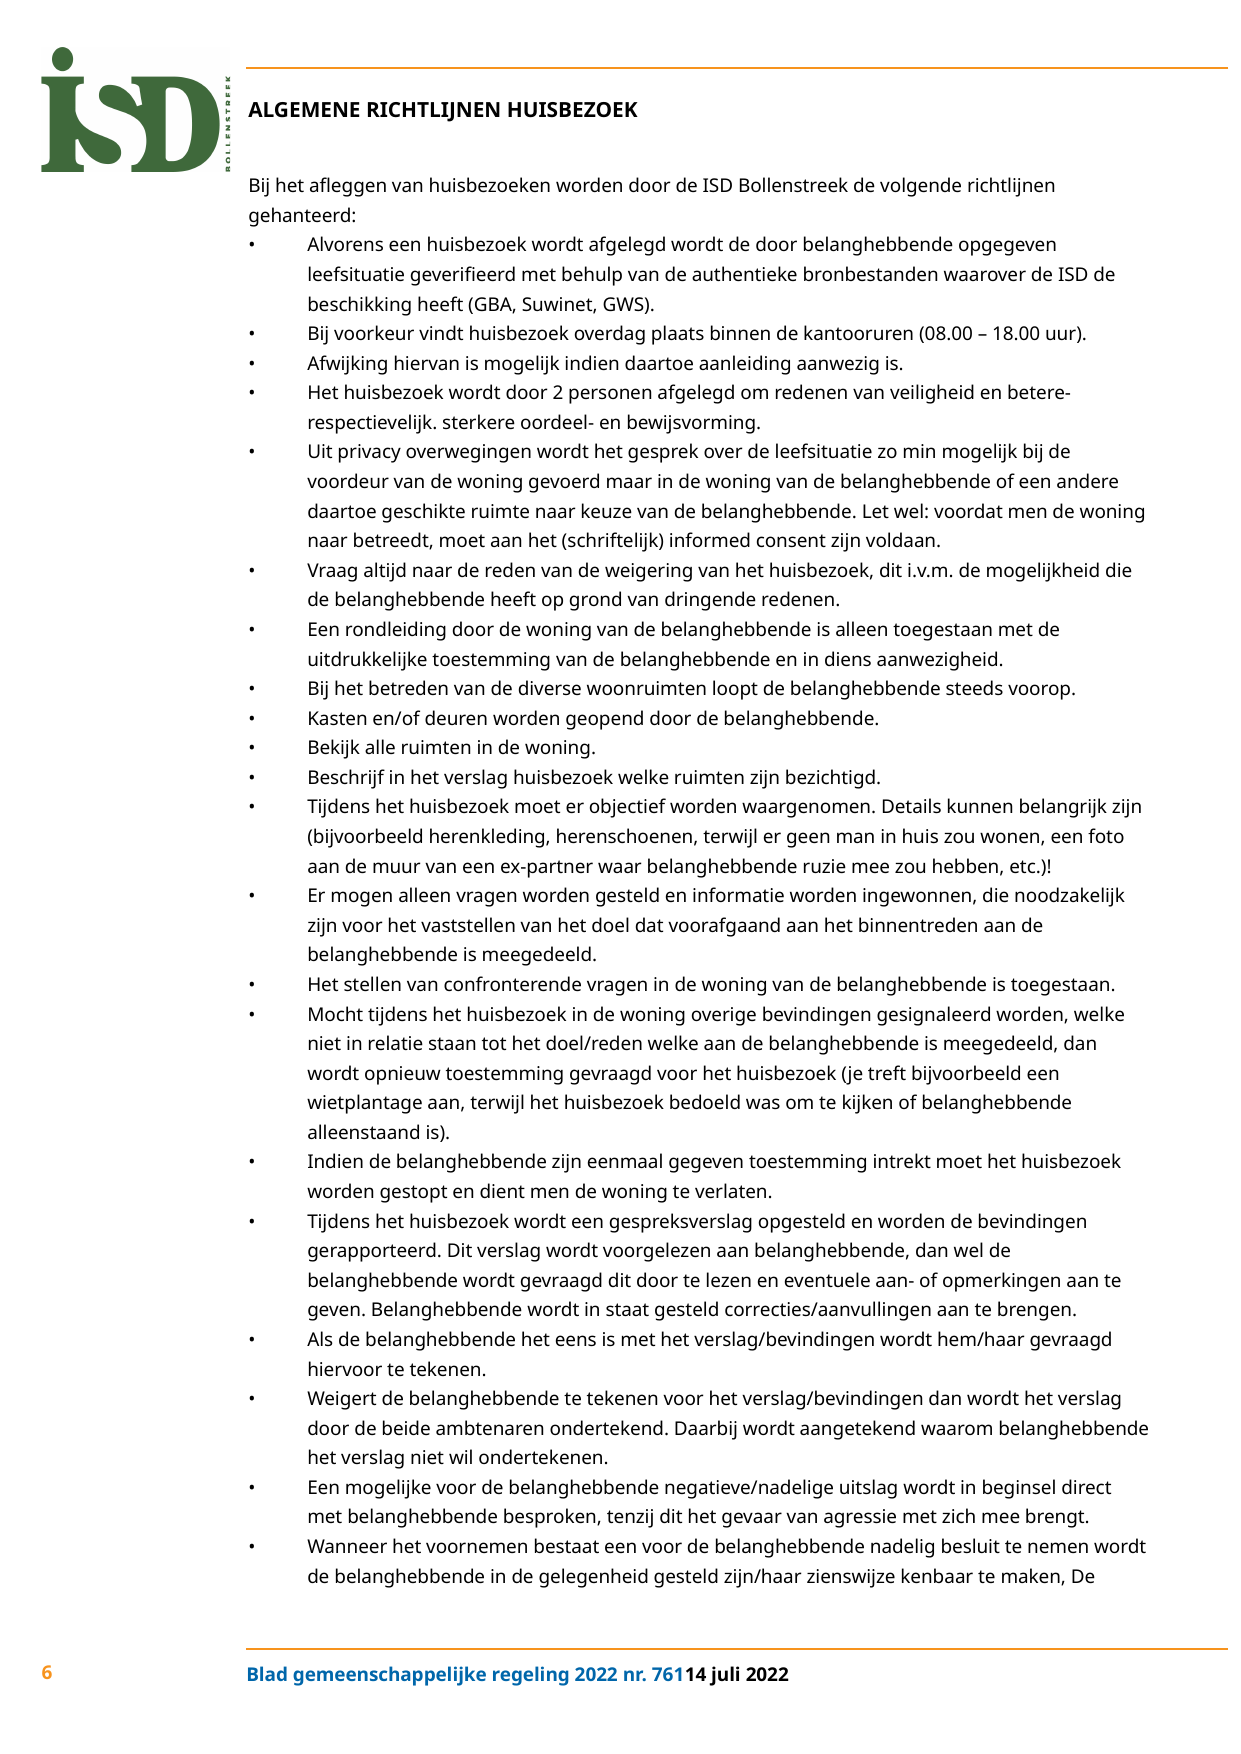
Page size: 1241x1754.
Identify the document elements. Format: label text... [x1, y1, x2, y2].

list Een rondleiding door de woning van de belanghebbende is alleen toegestaan met de uitdrukkelijke toestemming van de belanghebbende en in diens aanwezigheid. [248, 616, 1152, 672]
list Bij voorkeur vindt huisbezoek overdag plaats binnen de kantooruren (08.00 – 18.00 uur). [248, 320, 1152, 346]
text Bij het afleggen van huisbezoeken worden door de ISD Bollenstreek de volgende richtlijnen gehanteerd: [248, 172, 1152, 228]
text ALGEMENE RICHTLIJNEN HUISBEZOEK [248, 95, 1152, 123]
list Als de belanghebbende het eens is met het verslag/bevindingen wordt hem/haar gevraagd hiervoor te tekenen. [248, 1326, 1152, 1382]
picture [41, 47, 231, 172]
list Mocht tijdens het huisbezoek in de woning overige bevindingen gesignaleerd worden, welke niet in relatie staan tot het doel/reden welke aan de belanghebbende is meegedeeld, dan wordt opnieuw toestemming gevraagd voor het huisbezoek (je treft bijvoorbeeld een wietplantage aan, terwijl het huisbezoek bedoeld was om te kijken of belanghebbende alleenstaand is). [248, 1001, 1152, 1145]
list Bij het betreden van de diverse woonruimten loopt de belanghebbende steeds voorop. [248, 675, 1152, 701]
list Bekijk alle ruimten in de woning. [248, 734, 1152, 760]
list Beschrijf in het verslag huisbezoek welke ruimten zijn bezichtigd. [248, 764, 1152, 790]
list Het stellen van confronterende vragen in de woning van de belanghebbende is toegestaan. [248, 971, 1152, 997]
list Het huisbezoek wordt door 2 personen afgelegd om redenen van veiligheid en betere- respectievelijk. sterkere oordeel- en bewijsvorming. [248, 379, 1152, 435]
list Wanneer het voornemen bestaat een voor de belanghebbende nadelig besluit te nemen wordt de belanghebbende in de gelegenheid gesteld zijn/haar zienswijze kenbaar te maken, De [248, 1533, 1152, 1589]
list Alvorens een huisbezoek wordt afgelegd wordt de door belanghebbende opgegeven leefsituatie geverifieerd met behulp van de authentieke bronbestanden waarover de ISD de beschikking heeft (GBA, Suwinet, GWS). [248, 232, 1152, 317]
list Weigert de belanghebbende te tekenen voor het verslag/bevindingen dan wordt het verslag door de beide ambtenaren ondertekend. Daarbij wordt aangetekend waarom belanghebbende het verslag niet wil ondertekenen. [248, 1385, 1152, 1470]
list Uit privacy overwegingen wordt het gesprek over de leefsituatie zo min mogelijk bij de voordeur van de woning gevoerd maar in de woning van de belanghebbende of een andere daartoe geschikte ruimte naar keuze van de belanghebbende. Let wel: voordat men de woning naar betreedt, moet aan het (schriftelijk) informed consent zijn voldaan. [248, 439, 1152, 553]
list Tijdens het huisbezoek wordt een gespreksverslag opgesteld en worden de bevindingen gerapporteerd. Dit verslag wordt voorgelezen aan belanghebbende, dan wel de belanghebbende wordt gevraagd dit door te lezen en eventuele aan- of opmerkingen aan te geven. Belanghebbende wordt in staat gesteld correcties/aanvullingen aan te brengen. [248, 1208, 1152, 1322]
list Een mogelijke voor de belanghebbende negatieve/nadelige uitslag wordt in beginsel direct met belanghebbende besproken, tenzij dit het gevaar van agressie met zich mee brengt. [248, 1474, 1152, 1529]
list Er mogen alleen vragen worden gesteld en informatie worden ingewonnen, die noodzakelijk zijn voor het vaststellen van het doel dat voorafgaand aan het binnentreden aan de belanghebbende is meegedeeld. [248, 882, 1152, 967]
list Kasten en/of deuren worden geopend door de belanghebbende. [248, 705, 1152, 731]
list Tijdens het huisbezoek moet er objectief worden waargenomen. Details kunnen belangrijk zijn (bijvoorbeeld herenkleding, herenschoenen, terwijl er geen man in huis zou wonen, een foto aan de muur van een ex-partner waar belanghebbende ruzie mee zou hebben, etc.)! [248, 794, 1152, 879]
list Indien de belanghebbende zijn eenmaal gegeven toestemming intrekt moet het huisbezoek worden gestopt en dient men de woning te verlaten. [248, 1149, 1152, 1204]
list Afwijking hiervan is mogelijk indien daartoe aanleiding aanwezig is. [248, 350, 1152, 376]
list Vraag altijd naar de reden van de weigering van het huisbezoek, dit i.v.m. de mogelijkheid die de belanghebbende heeft op grond van dringende redenen. [248, 557, 1152, 612]
